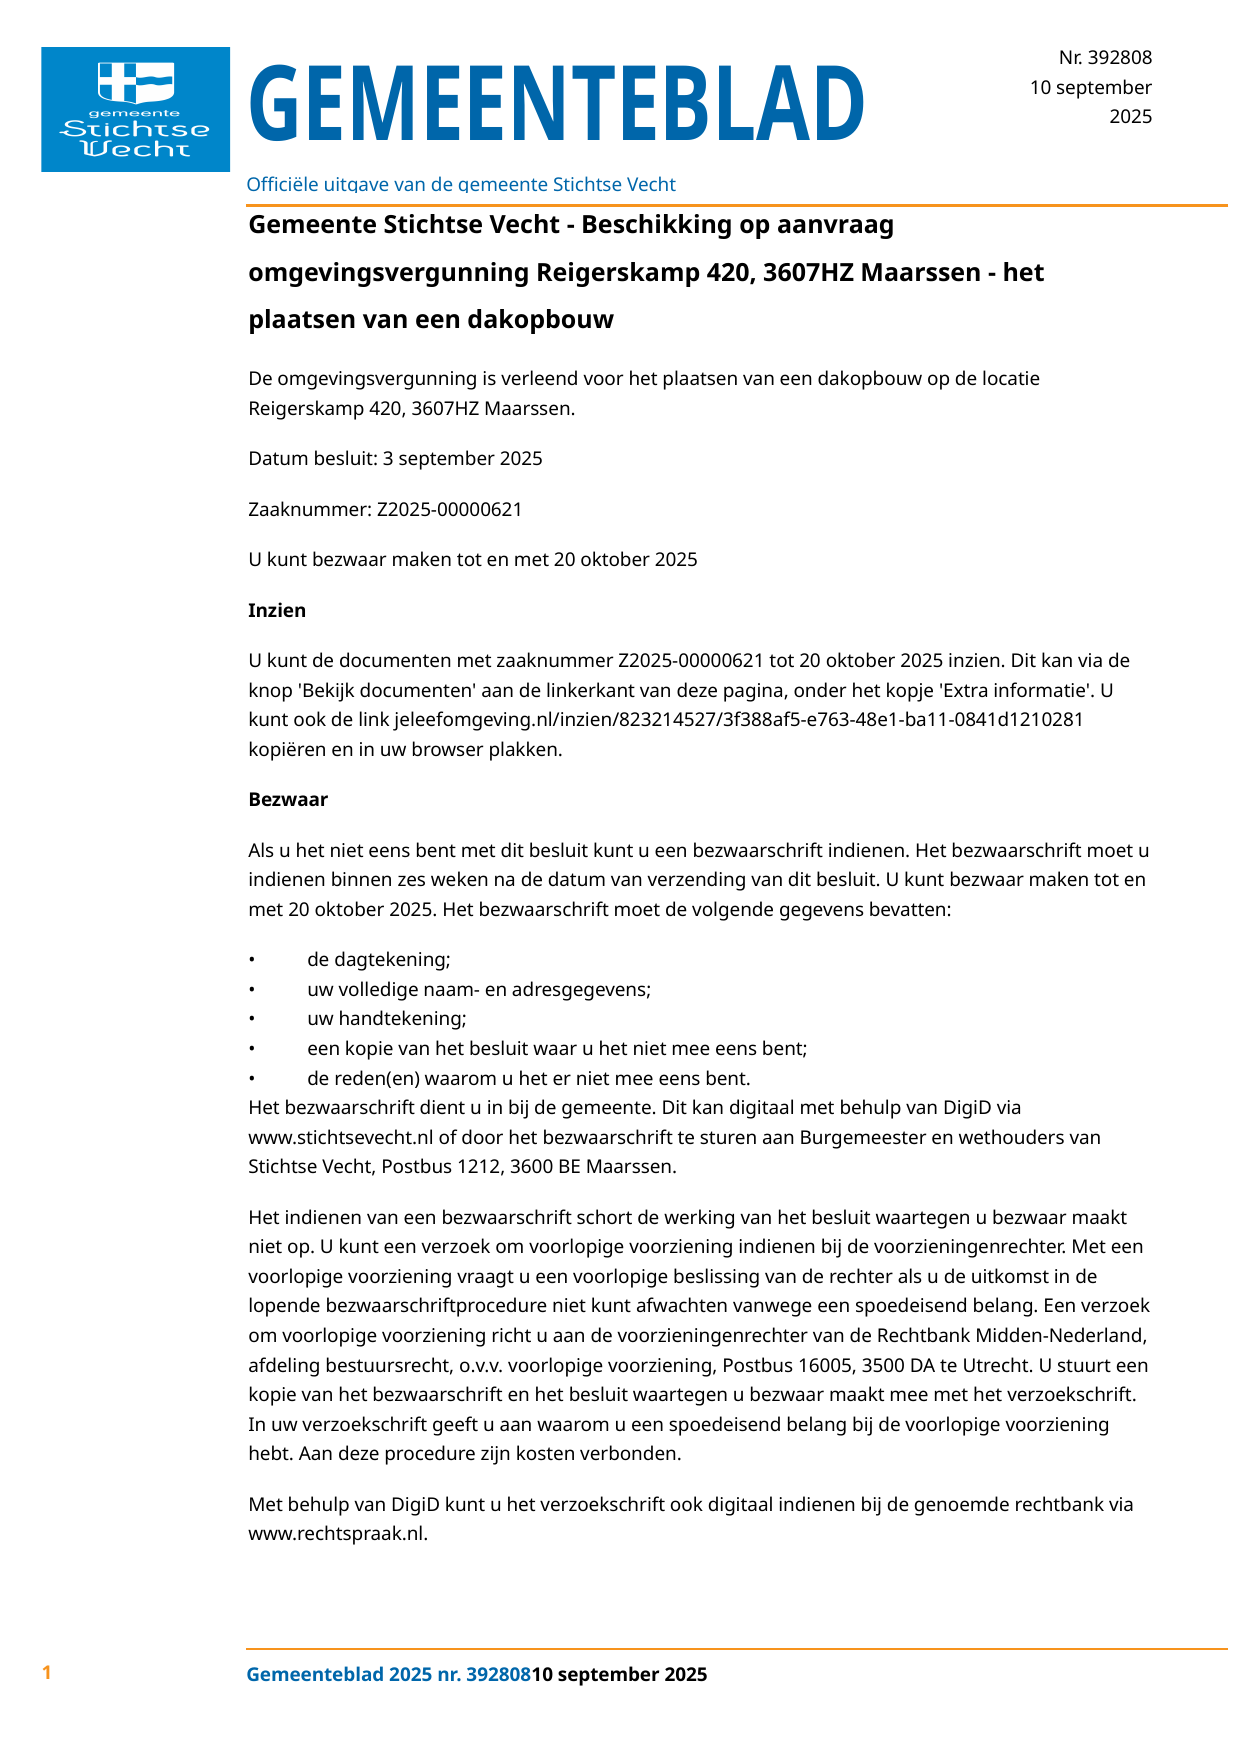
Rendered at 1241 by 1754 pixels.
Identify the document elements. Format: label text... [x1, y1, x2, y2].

list uw handtekening; [248, 1006, 1152, 1031]
text Datum besluit: 3 september 2025 [248, 446, 1152, 471]
text Als u het niet eens bent met dit besluit kunt u een bezwaarschrift indienen. Het bezwaarschrift moet u indienen binnen zes weken na de datum van verzending van dit besluit. U kunt bezwaar maken tot en met 20 oktober 2025. Het bezwaarschrift moet de volgende gegevens bevatten: [248, 837, 1152, 922]
picture [99, 63, 135, 101]
list uw volledige naam- en adresgegevens; [248, 976, 1152, 1002]
text Het indienen van een bezwaarschrift schort de werking van het besluit waartegen u bezwaar maakt niet op. U kunt een verzoek om voorlopige voorziening indienen bij de voorzieningenrechter. Met een voorlopige voorziening vraagt u een voorlopige beslissing van de rechter als u de uitkomst in de lopende bezwaarschriftprocedure niet kunt afwachten vanwege een spoedeisend belang. Een verzoek om voorlopige voorziening richt u aan de voorzieningenrechter van de Rechtbank Midden-Nederland, afdeling bestuursrecht, o.v.v. voorlopige voorziening, Postbus 16005, 3500 DA te Utrecht. U stuurt een kopie van het bezwaarschrift en het besluit waartegen u bezwaar maakt mee met het verzoekschrift. In uw verzoekschrift geeft u aan waarom u een spoedeisend belang bij de voorlopige voorziening hebt. Aan deze procedure zijn kosten verbonden. [248, 1204, 1152, 1466]
list de reden(en) waarom u het er niet mee eens bent. [248, 1065, 1152, 1090]
list een kopie van het besluit waar u het niet mee eens bent; [248, 1035, 1152, 1061]
text Inzien [248, 597, 1152, 622]
text De omgevingsvergunning is verleend voor het plaatsen van een dakopbouw op de locatie Reigerskamp 420, 3607HZ Maarssen. [248, 366, 1152, 421]
text Bezwaar [248, 786, 1152, 812]
picture [137, 63, 174, 103]
text Gemeente Stichtse Vecht - Beschikking op aanvraag omgevingsvergunning Reigerskamp 420, 3607HZ Maarssen - het plaatsen van een dakopbouw [248, 207, 1152, 336]
text U kunt de documenten met zaaknummer Z2025-00000621 tot 20 oktober 2025 inzien. Dit kan via de knop 'Bekijk documenten' aan de linkerkant van deze pagina, onder het kopje 'Extra informatie'. U kunt ook de link jeleefomgeving.nl/inzien/823214527/3f388af5-e763-48e1-ba11-0841d1210281 kopiëren en in uw browser plakken. [248, 647, 1152, 762]
text Het bezwaarschrift dient u in bij de gemeente. Dit kan digitaal met behulp van DigiD via www.stichtsevecht.nl of door het bezwaarschrift te sturen aan Burgemeester en wethouders van Stichtse Vecht, Postbus 1212, 3600 BE Maarssen. [248, 1094, 1152, 1179]
list de dagtekening; [248, 946, 1152, 972]
text U kunt bezwaar maken tot en met 20 oktober 2025 [248, 546, 1152, 572]
text Met behulp van DigiD kunt u het verzoekschrift ook digitaal indienen bij de genoemde rechtbank via www.rechtspraak.nl. [248, 1491, 1152, 1546]
text Zaaknummer: Z2025-00000621 [248, 496, 1152, 522]
